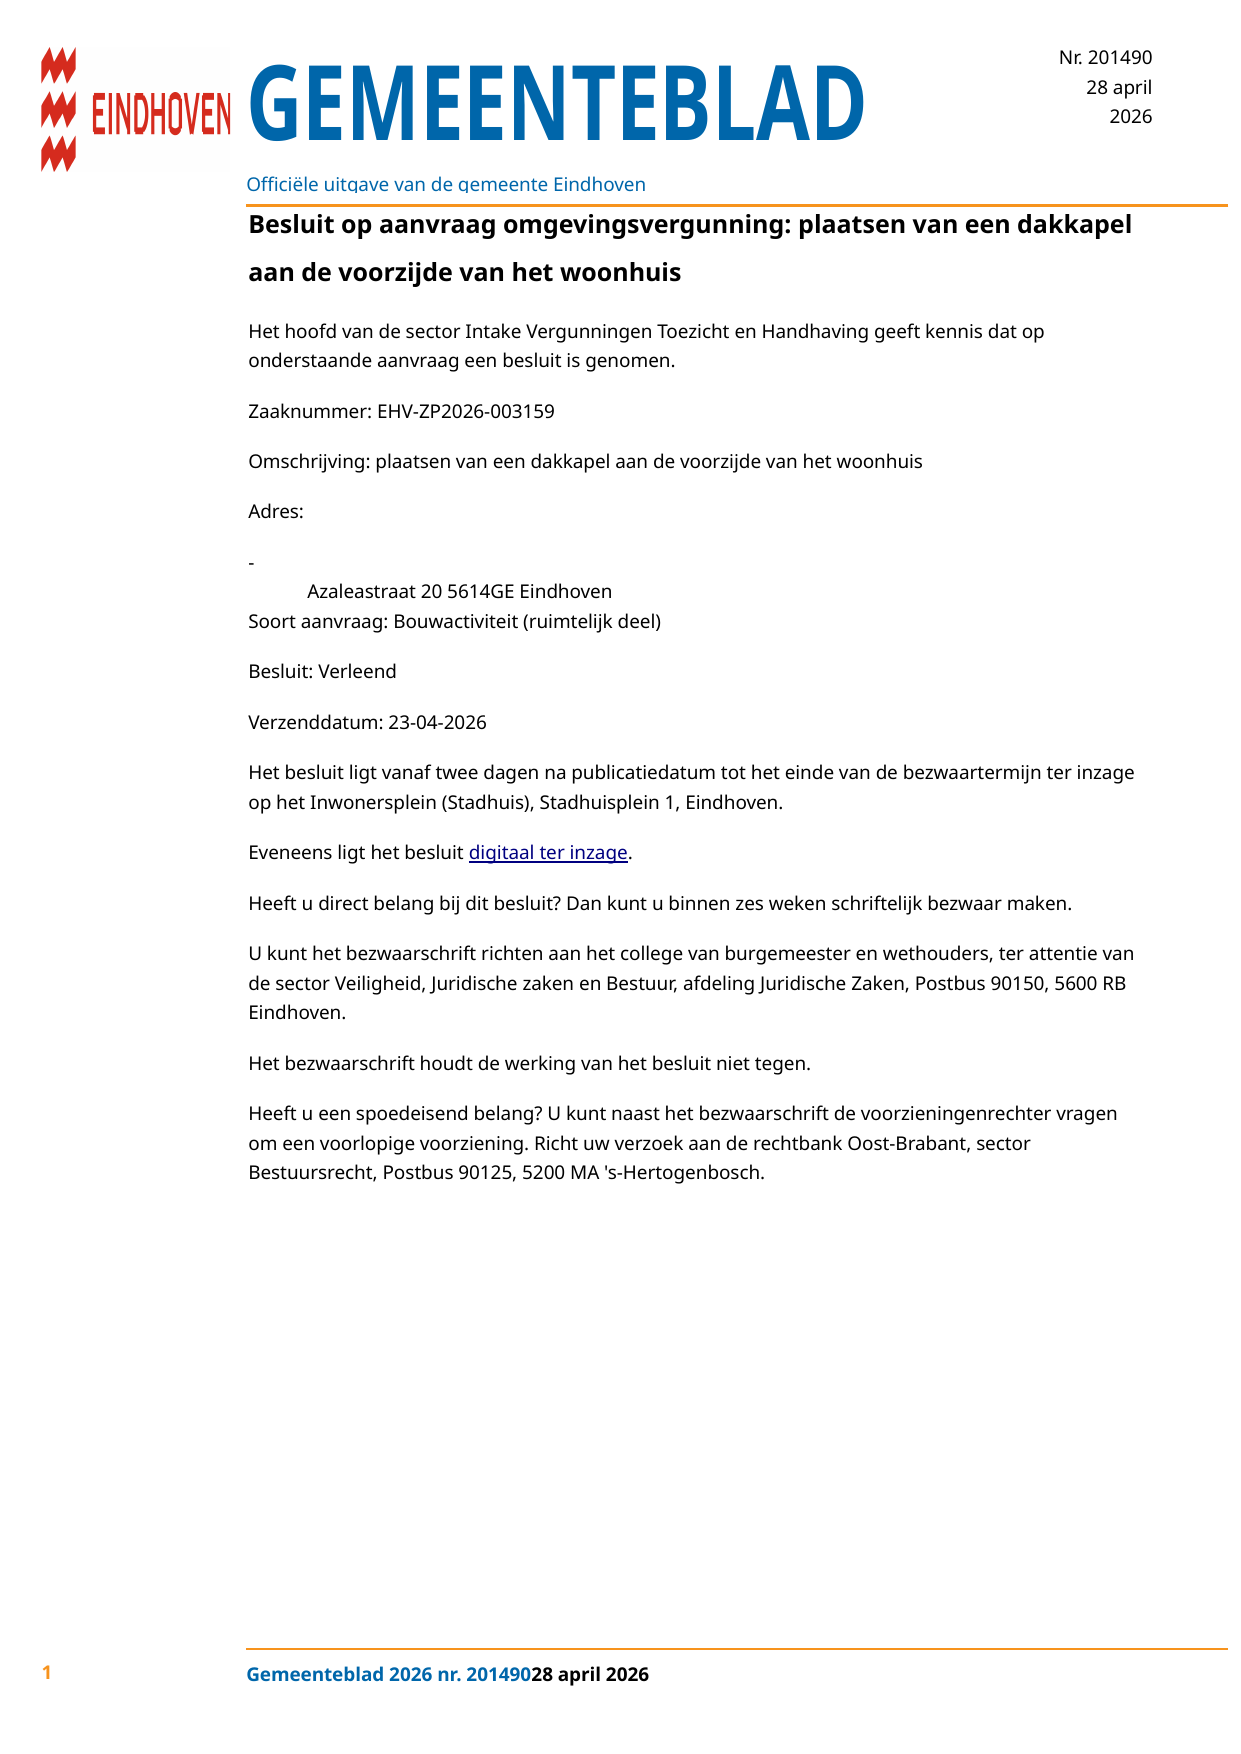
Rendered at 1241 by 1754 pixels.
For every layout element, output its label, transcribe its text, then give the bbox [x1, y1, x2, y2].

text Eveneens ligt het besluit digitaal ter inzage. [248, 839, 1152, 865]
text Heeft u direct belang bij dit besluit? Dan kunt u binnen zes weken schriftelijk bezwaar maken. [248, 890, 1152, 916]
text Besluit op aanvraag omgevingsvergunning: plaatsen van een dakkapel aan de voorzijde van het woonhuis [248, 207, 1152, 288]
text Verzenddatum: 23-04-2026 [248, 709, 1152, 735]
text Het hoofd van de sector Intake Vergunningen Toezicht en Handhaving geeft kennis dat op onderstaande aanvraag een besluit is genomen. [248, 318, 1152, 373]
text Het besluit ligt vanaf twee dagen na publicatiedatum tot het einde van de bezwaartermijn ter inzage op het Inwonersplein (Stadhuis), Stadhuisplein 1, Eindhoven. [248, 759, 1152, 815]
text U kunt het bezwaarschrift richten aan het college van burgemeester en wethouders, ter attentie van de sector Veiligheid, Juridische zaken en Bestuur, afdeling Juridische Zaken, Postbus 90150, 5600 RB Eindhoven. [248, 940, 1152, 1025]
text Besluit: Verleend [248, 659, 1152, 684]
text Zaaknummer: EHV-ZP2026-003159 [248, 398, 1152, 424]
text Omschrijving: plaatsen van een dakkapel aan de voorzijde van het woonhuis [248, 448, 1152, 474]
list Azaleastraat 20 5614GE Eindhoven [248, 579, 1152, 604]
picture [41, 47, 231, 172]
text Adres: [248, 499, 1152, 524]
text Heeft u een spoedeisend belang? U kunt naast het bezwaarschrift de voorzieningenrechter vragen om een voorlopige voorziening. Richt uw verzoek aan de rechtbank Oost-Brabant, sector Bestuursrecht, Postbus 90125, 5200 MA 's-Hertogenbosch. [248, 1100, 1152, 1185]
text Het bezwaarschrift houdt de werking van het besluit niet tegen. [248, 1050, 1152, 1076]
text Soort aanvraag: Bouwactiviteit (ruimtelijk deel) [248, 608, 1152, 634]
